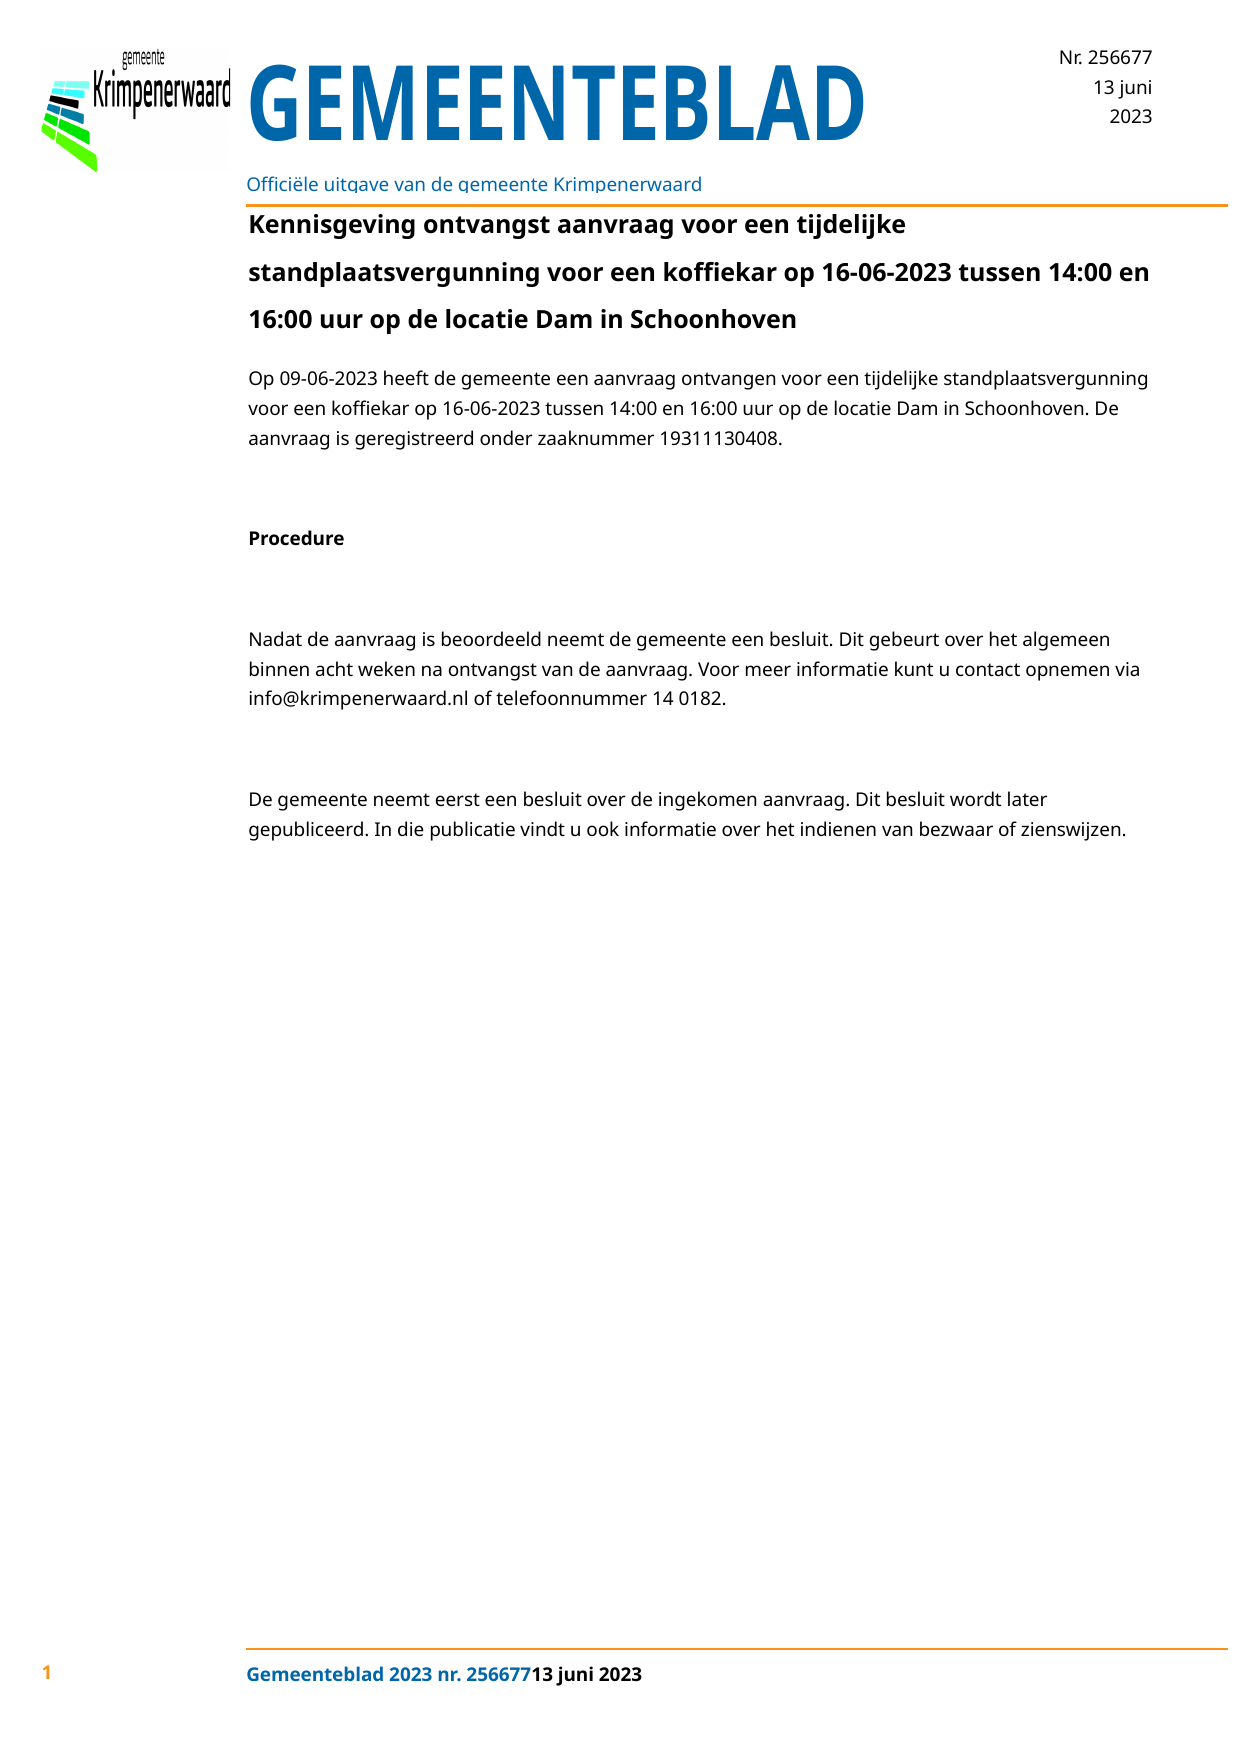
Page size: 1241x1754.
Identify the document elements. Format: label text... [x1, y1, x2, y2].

picture [41, 47, 231, 172]
text Procedure [248, 526, 1152, 551]
text Nadat de aanvraag is beoordeeld neemt de gemeente een besluit. Dit gebeurt over het algemeen binnen acht weken na ontvangst van de aanvraag. Voor meer informatie kunt u contact opnemen via info@krimpenerwaard.nl of telefoonnummer 14 0182. [248, 626, 1152, 711]
text Kennisgeving ontvangst aanvraag voor een tijdelijke standplaatsvergunning voor een koffiekar op 16-06-2023 tussen 14:00 en 16:00 uur op de locatie Dam in Schoonhoven [248, 207, 1152, 336]
text De gemeente neemt eerst een besluit over de ingekomen aanvraag. Dit besluit wordt later gepubliceerd. In die publicatie vindt u ook informatie over het indienen van bezwaar of zienswijzen. [248, 786, 1152, 842]
text Op 09-06-2023 heeft de gemeente een aanvraag ontvangen voor een tijdelijke standplaatsvergunning voor een koffiekar op 16-06-2023 tussen 14:00 en 16:00 uur op de locatie Dam in Schoonhoven. De aanvraag is geregistreerd onder zaaknummer 19311130408. [248, 366, 1152, 450]
